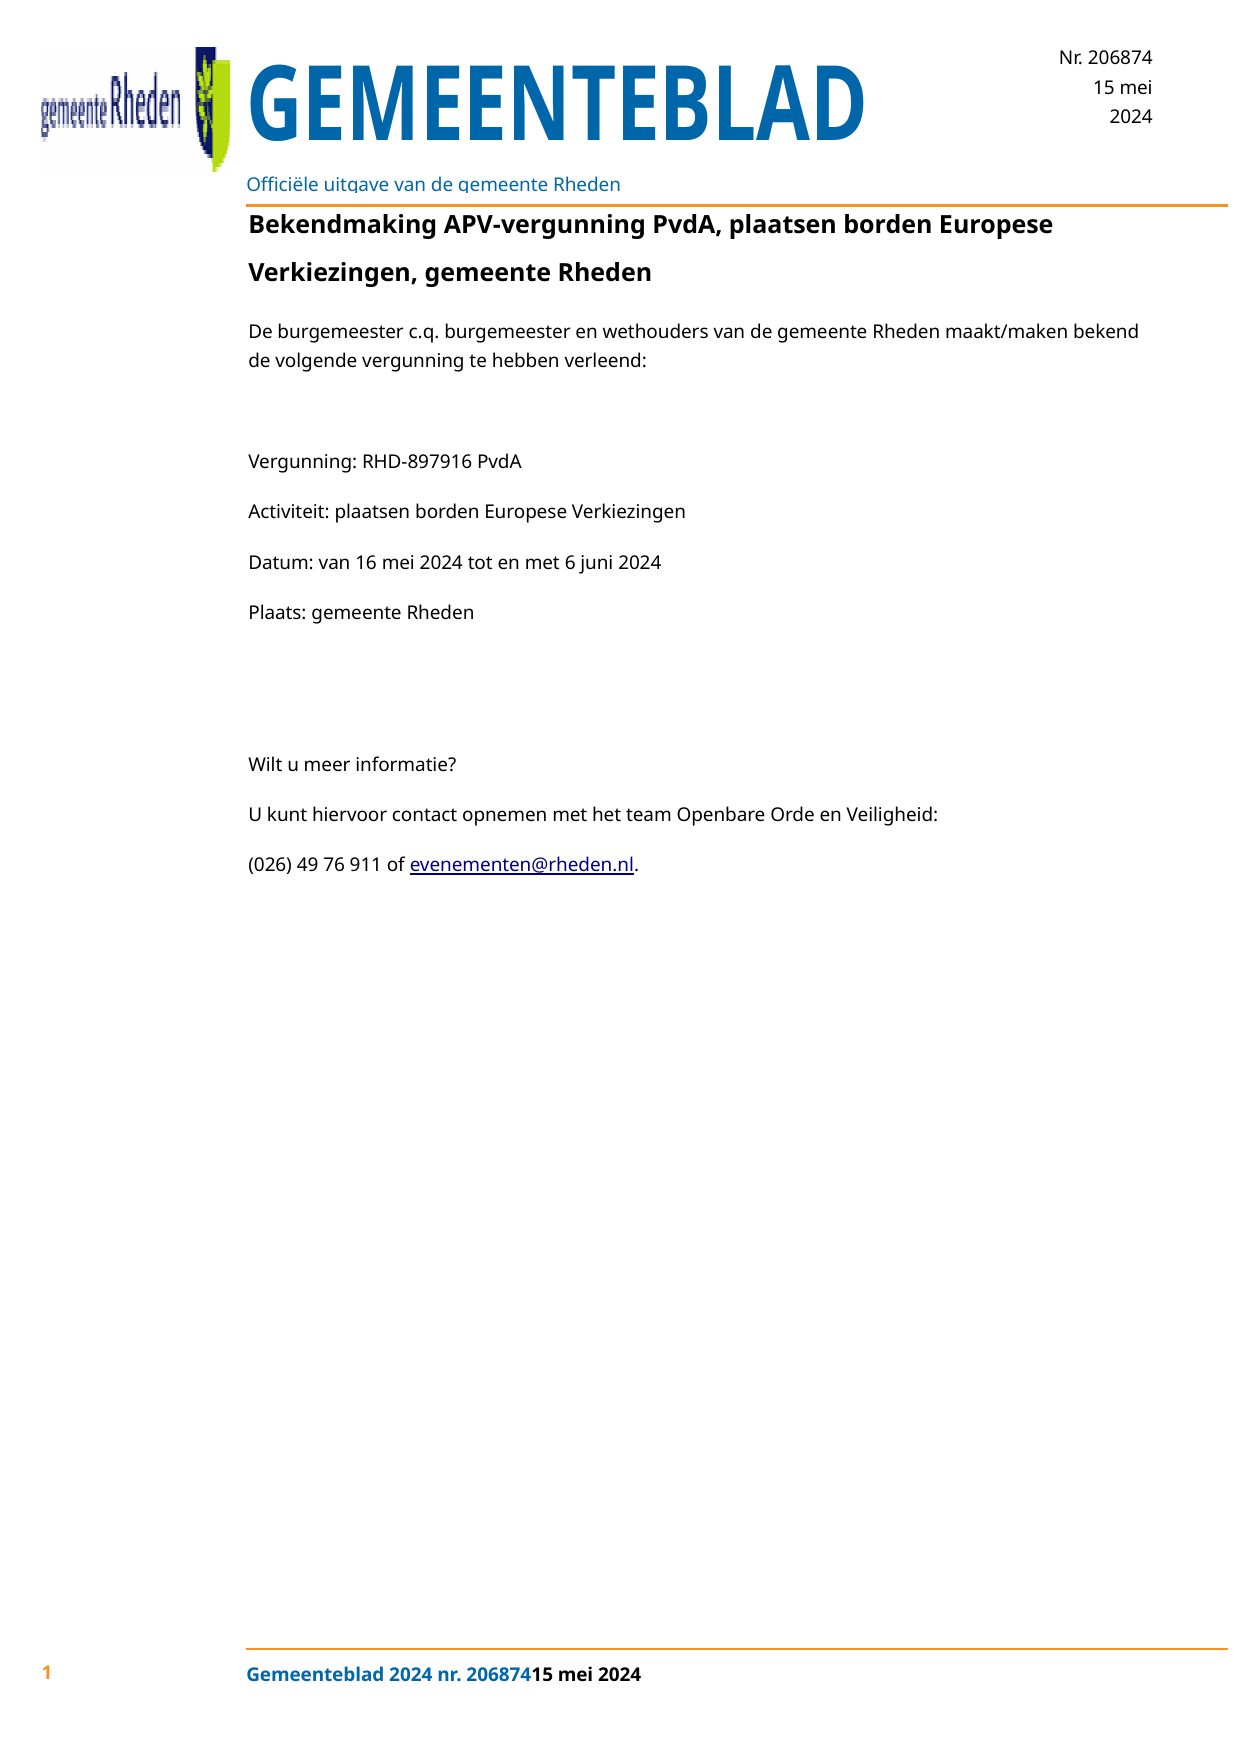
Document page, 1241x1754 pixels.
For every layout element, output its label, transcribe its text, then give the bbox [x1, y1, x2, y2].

picture [41, 47, 231, 172]
text De burgemeester c.q. burgemeester en wethouders van de gemeente Rheden maakt/maken bekend de volgende vergunning te hebben verleend: [248, 318, 1152, 373]
text U kunt hiervoor contact opnemen met het team Openbare Orde en Veiligheid: [248, 801, 1152, 827]
text Activiteit: plaatsen borden Europese Verkiezingen [248, 499, 1152, 524]
text Vergunning: RHD-897916 PvdA [248, 448, 1152, 474]
text Bekendmaking APV-vergunning PvdA, plaatsen borden Europese Verkiezingen, gemeente Rheden [248, 207, 1152, 288]
text Plaats: gemeente Rheden [248, 599, 1152, 625]
text Datum: van 16 mei 2024 tot en met 6 juni 2024 [248, 549, 1152, 575]
text Wilt u meer informatie? [248, 751, 1152, 777]
text (026) 49 76 911 of evenementen@rheden.nl. [248, 852, 1152, 877]
